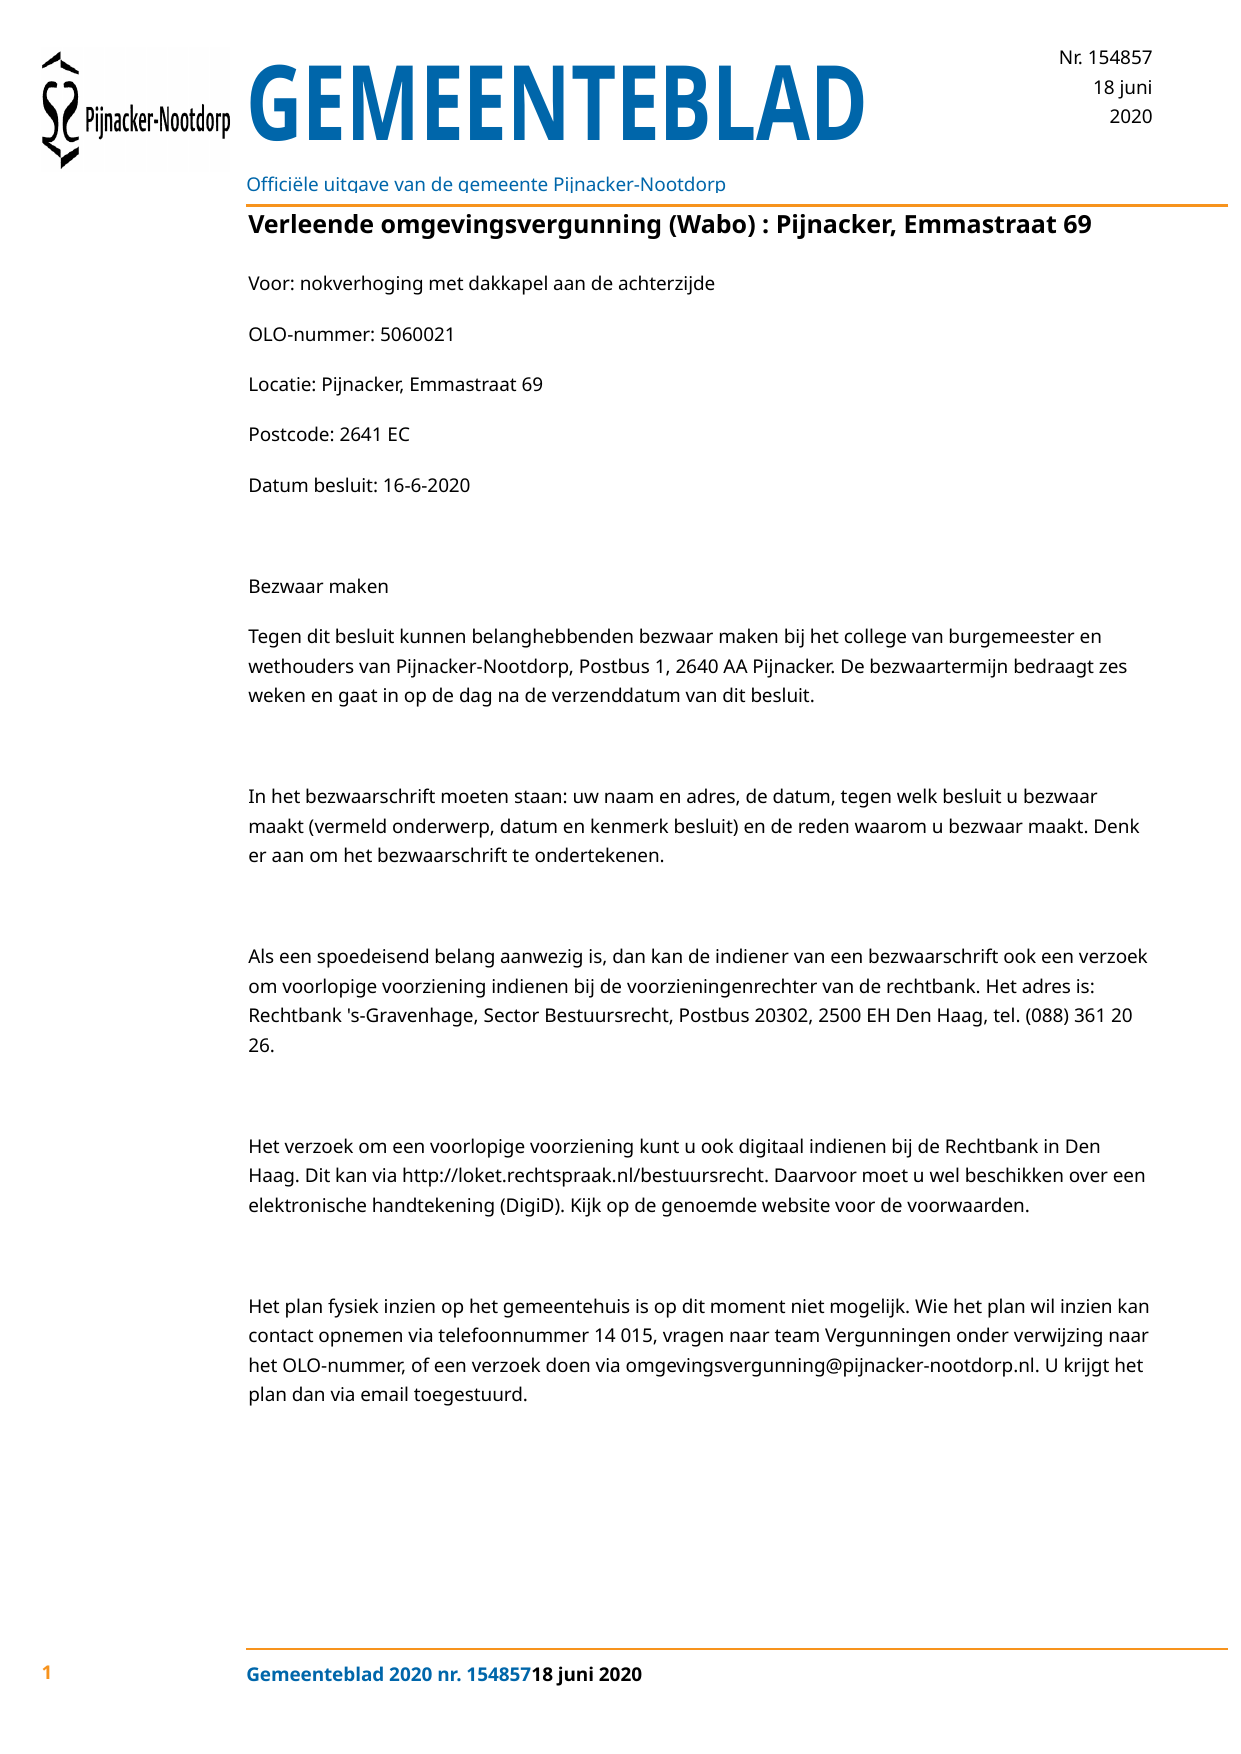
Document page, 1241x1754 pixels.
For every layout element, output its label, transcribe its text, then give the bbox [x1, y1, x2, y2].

picture [41, 47, 231, 172]
text Locatie: Pijnacker, Emmastraat 69 [248, 371, 1152, 397]
text Het verzoek om een voorlopige voorziening kunt u ook digitaal indienen bij de Rechtbank in Den Haag. Dit kan via http://loket.rechtspraak.nl/bestuursrecht. Daarvoor moet u wel beschikken over een elektronische handtekening (DigiD). Kijk op de genoemde website voor de voorwaarden. [248, 1133, 1152, 1218]
text Datum besluit: 16-6-2020 [248, 472, 1152, 498]
text Het plan fysiek inzien op het gemeentehuis is op dit moment niet mogelijk. Wie het plan wil inzien kan contact opnemen via telefoonnummer 14 015, vragen naar team Vergunningen onder verwijzing naar het OLO-nummer, of een verzoek doen via omgevingsvergunning@pijnacker-nootdorp.nl. U krijgt het plan dan via email toegestuurd. [248, 1293, 1152, 1407]
text Voor: nokverhoging met dakkapel aan de achterzijde [248, 270, 1152, 296]
text Bezwaar maken [248, 573, 1152, 598]
text Verleende omgevingsvergunning (Wabo) : Pijnacker, Emmastraat 69 [248, 207, 1152, 241]
text Tegen dit besluit kunnen belanghebbenden bezwaar maken bij het college van burgemeester en wethouders van Pijnacker-Nootdorp, Postbus 1, 2640 AA Pijnacker. De bezwaartermijn bedraagt zes weken en gaat in op de dag na de verzenddatum van dit besluit. [248, 623, 1152, 708]
text OLO-nummer: 5060021 [248, 321, 1152, 346]
text Als een spoedeisend belang aanwezig is, dan kan de indiener van een bezwaarschrift ook een verzoek om voorlopige voorziening indienen bij de voorzieningenrechter van de rechtbank. Het adres is: Rechtbank 's-Gravenhage, Sector Bestuursrecht, Postbus 20302, 2500 EH Den Haag, tel. (088) 361 20 26. [248, 943, 1152, 1058]
text In het bezwaarschrift moeten staan: uw naam en adres, de datum, tegen welk besluit u bezwaar maakt (vermeld onderwerp, datum en kenmerk besluit) en de reden waarom u bezwaar maakt. Denk er aan om het bezwaarschrift te ondertekenen. [248, 783, 1152, 868]
text Postcode: 2641 EC [248, 422, 1152, 447]
